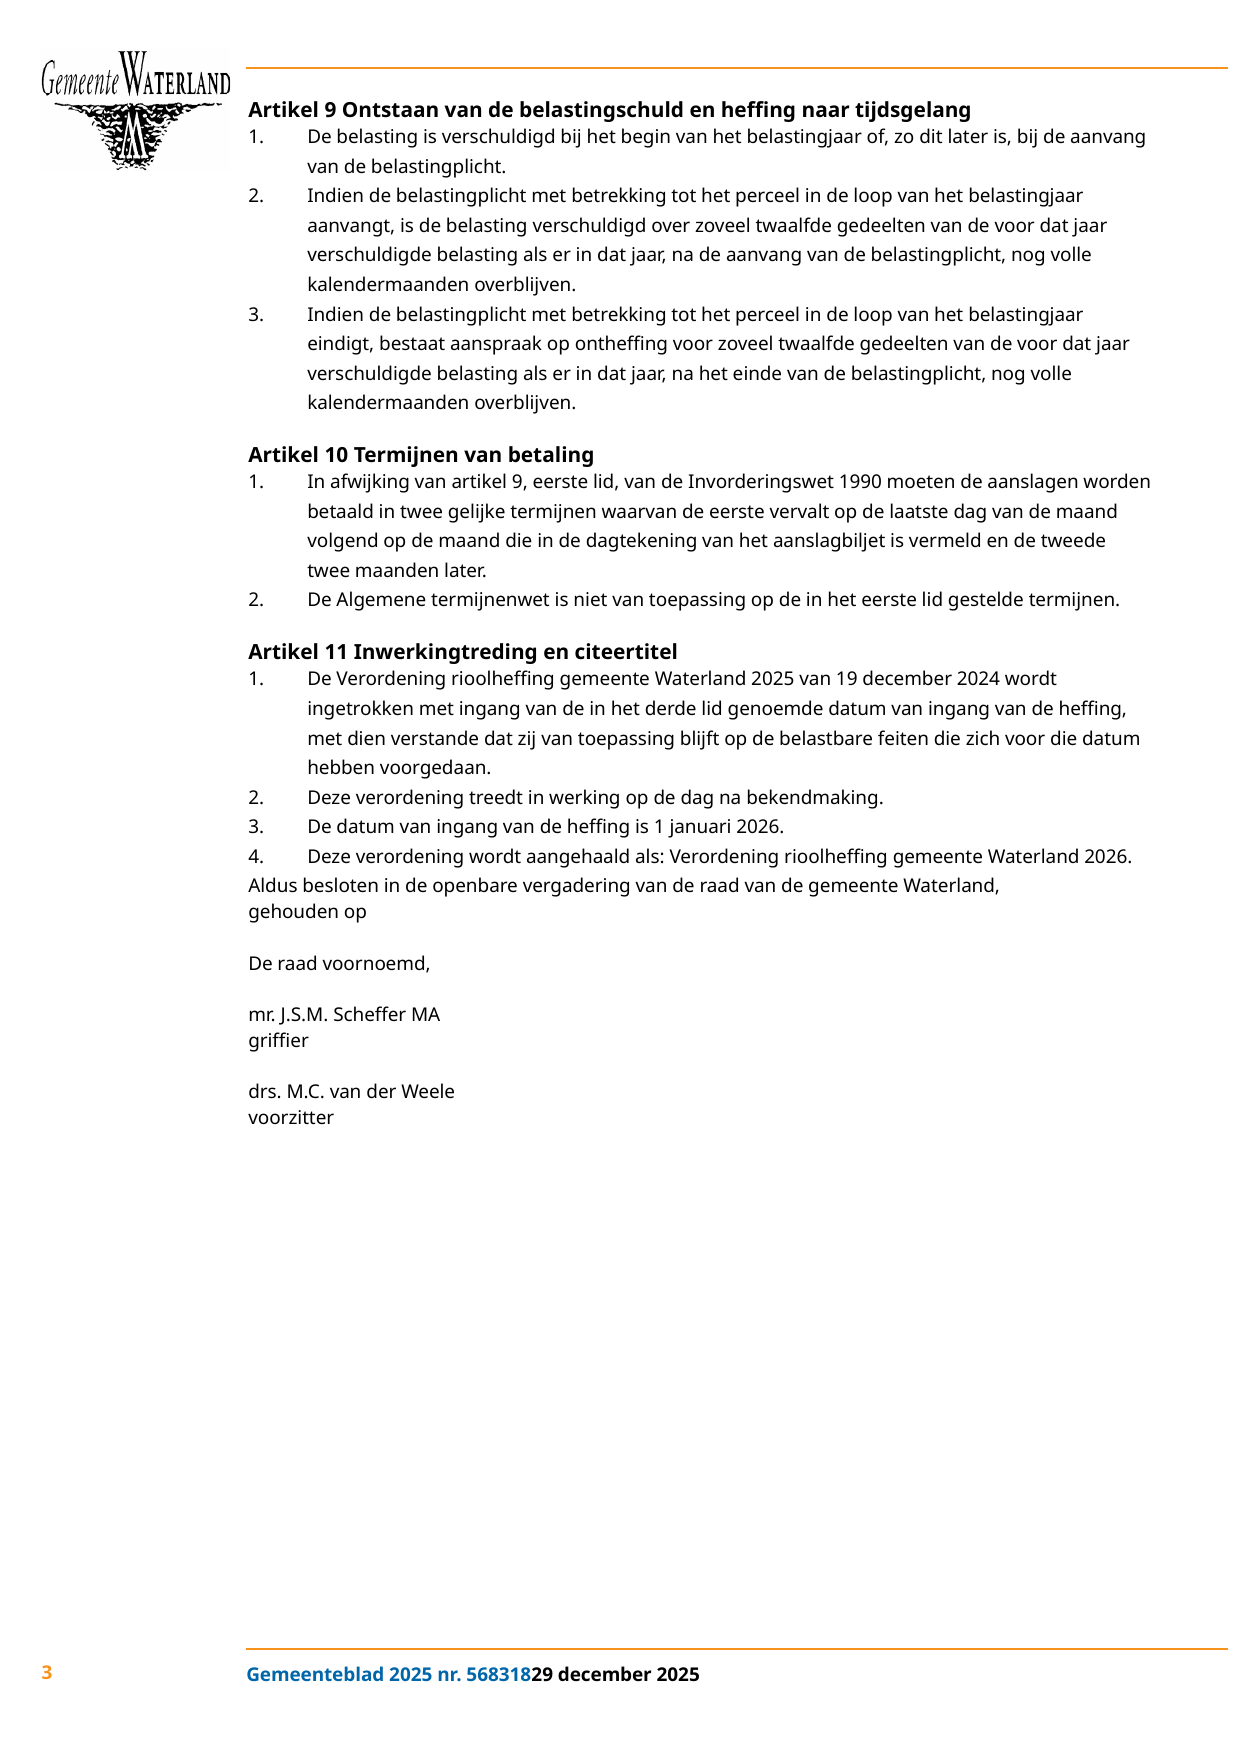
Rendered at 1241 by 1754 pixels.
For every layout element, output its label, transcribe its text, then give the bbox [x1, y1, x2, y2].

text gehouden op [248, 898, 1152, 924]
text drs. M.C. van der Weele [248, 1078, 1152, 1104]
text Artikel 9 Ontstaan van de belastingschuld en heffing naar tijdsgelang [248, 95, 1152, 123]
list De datum van ingang van de heffing is 1 januari 2026. [248, 813, 1152, 839]
picture [41, 47, 231, 172]
list Deze verordening treedt in werking op de dag na bekendmaking. [248, 784, 1152, 809]
text Artikel 11 Inwerkingtreding en citeertitel [248, 637, 1152, 666]
list In afwijking van artikel 9, eerste lid, van de Invorderingswet 1990 moeten de aanslagen worden betaald in twee gelijke termijnen waarvan de eerste vervalt op de laatste dag van de maand volgend op de maand die in de dagtekening van het aanslagbiljet is vermeld en de tweede twee maanden later. [248, 468, 1152, 583]
list De Algemene termijnenwet is niet van toepassing op de in het eerste lid gestelde termijnen. [248, 587, 1152, 612]
text mr. J.S.M. Scheffer MA [248, 1001, 1152, 1027]
text Aldus besloten in de openbare vergadering van de raad van de gemeente Waterland, [248, 873, 1152, 898]
list De belasting is verschuldigd bij het begin van het belastingjaar of, zo dit later is, bij de aanvang van de belastingplicht. [248, 123, 1152, 178]
text griffier [248, 1027, 1152, 1053]
text voorzitter [248, 1104, 1152, 1130]
list De Verordening rioolheffing gemeente Waterland 2025 van 19 december 2024 wordt ingetrokken met ingang van de in het derde lid genoemde datum van ingang van de heffing, met dien verstande dat zij van toepassing blijft op de belastbare feiten die zich voor die datum hebben voorgedaan. [248, 666, 1152, 780]
list Indien de belastingplicht met betrekking tot het perceel in de loop van het belastingjaar eindigt, bestaat aanspraak op ontheffing voor zoveel twaalfde gedeelten van de voor dat jaar verschuldigde belasting als er in dat jaar, na het einde van de belastingplicht, nog volle kalendermaanden overblijven. [248, 301, 1152, 415]
list Deze verordening wordt aangehaald als: Verordening rioolheffing gemeente Waterland 2026. [248, 843, 1152, 869]
text Artikel 10 Termijnen van betaling [248, 440, 1152, 468]
list Indien de belastingplicht met betrekking tot het perceel in de loop van het belastingjaar aanvangt, is de belasting verschuldigd over zoveel twaalfde gedeelten van de voor dat jaar verschuldigde belasting als er in dat jaar, na de aanvang van de belastingplicht, nog volle kalendermaanden overblijven. [248, 182, 1152, 297]
text De raad voornoemd, [248, 950, 1152, 976]
